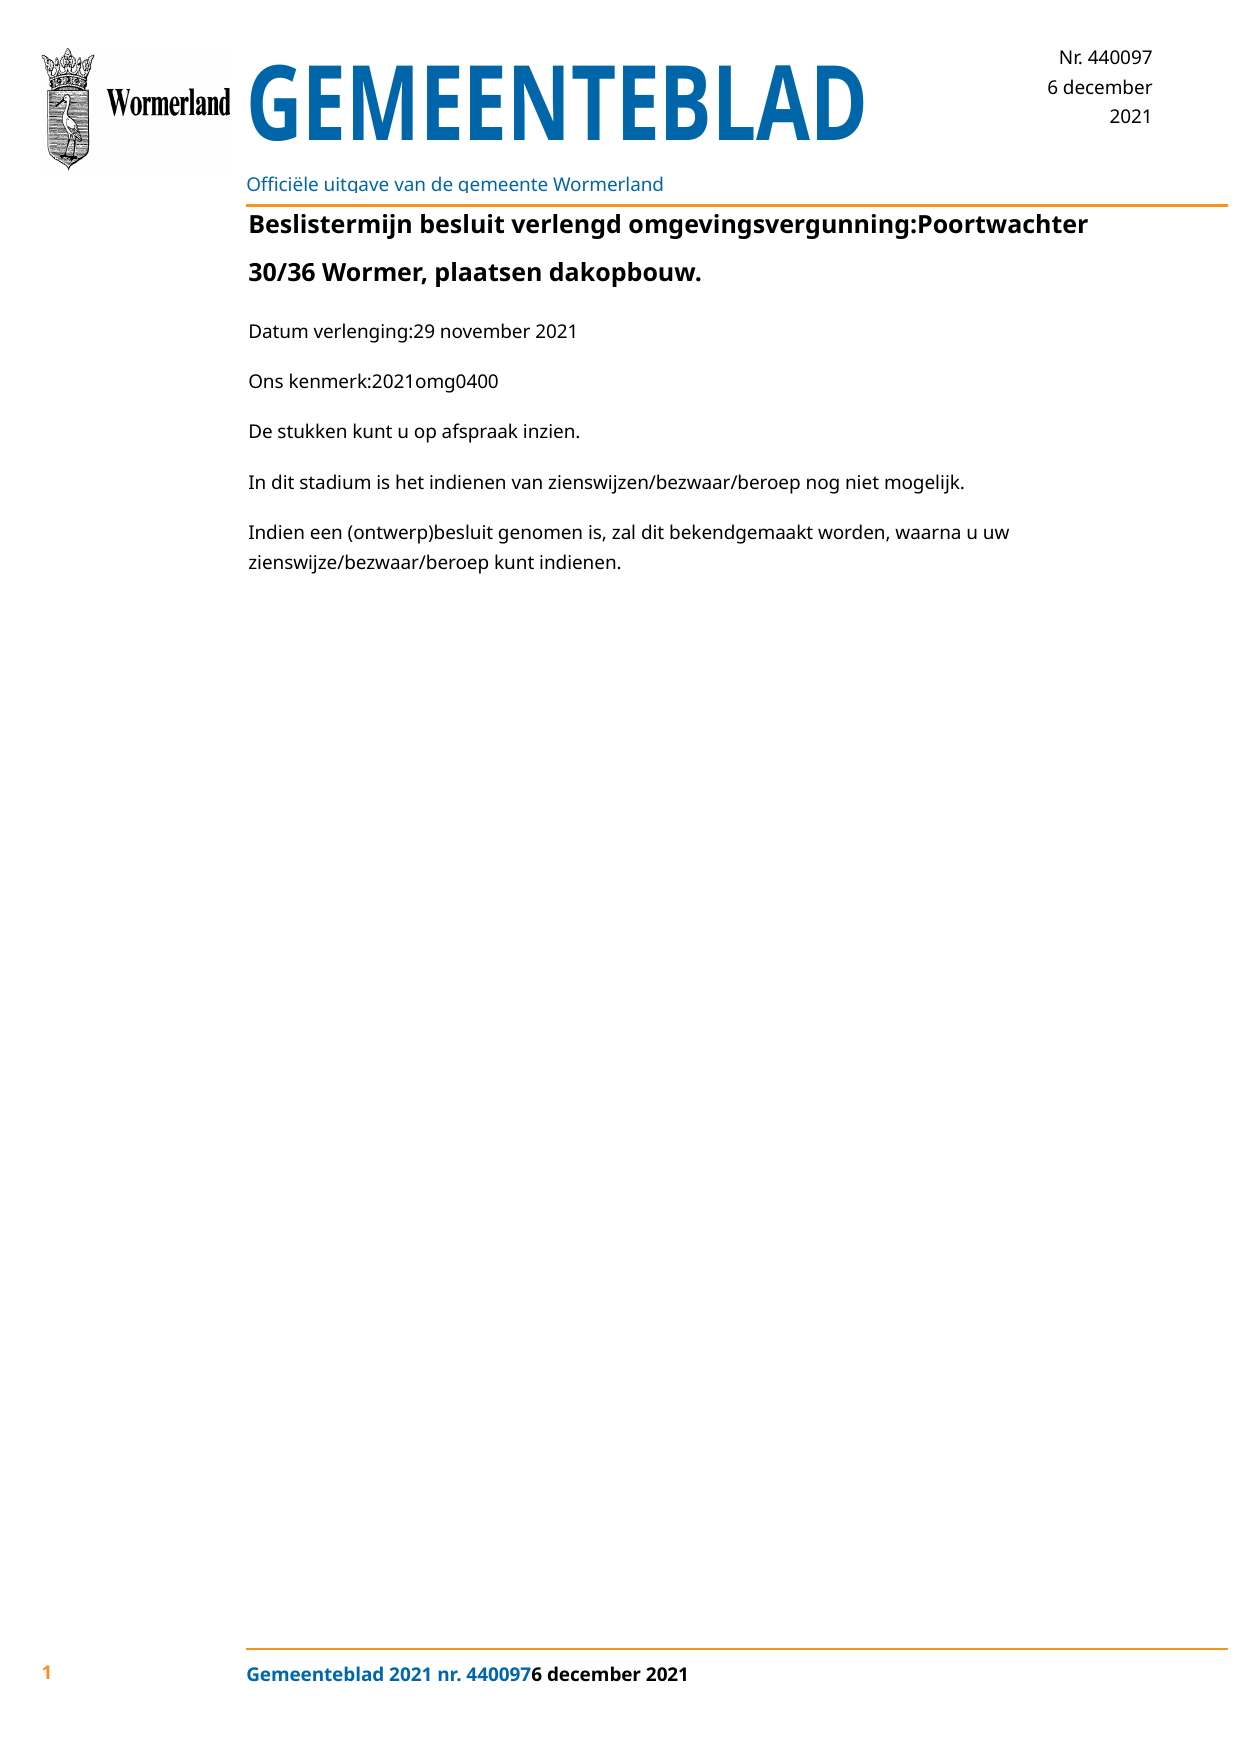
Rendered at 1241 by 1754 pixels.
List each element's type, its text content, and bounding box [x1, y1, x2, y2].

text Indien een (ontwerp)besluit genomen is, zal dit bekendgemaakt worden, waarna u uw zienswijze/bezwaar/beroep kunt indienen. [248, 519, 1152, 575]
text Beslistermijn besluit verlengd omgevingsvergunning:Poortwachter 30/36 Wormer, plaatsen dakopbouw. [248, 207, 1152, 288]
picture [41, 47, 231, 172]
text Datum verlenging:29 november 2021 [248, 318, 1152, 344]
text In dit stadium is het indienen van zienswijzen/bezwaar/beroep nog niet mogelijk. [248, 469, 1152, 495]
text De stukken kunt u op afspraak inzien. [248, 419, 1152, 444]
text Ons kenmerk:2021omg0400 [248, 368, 1152, 394]
